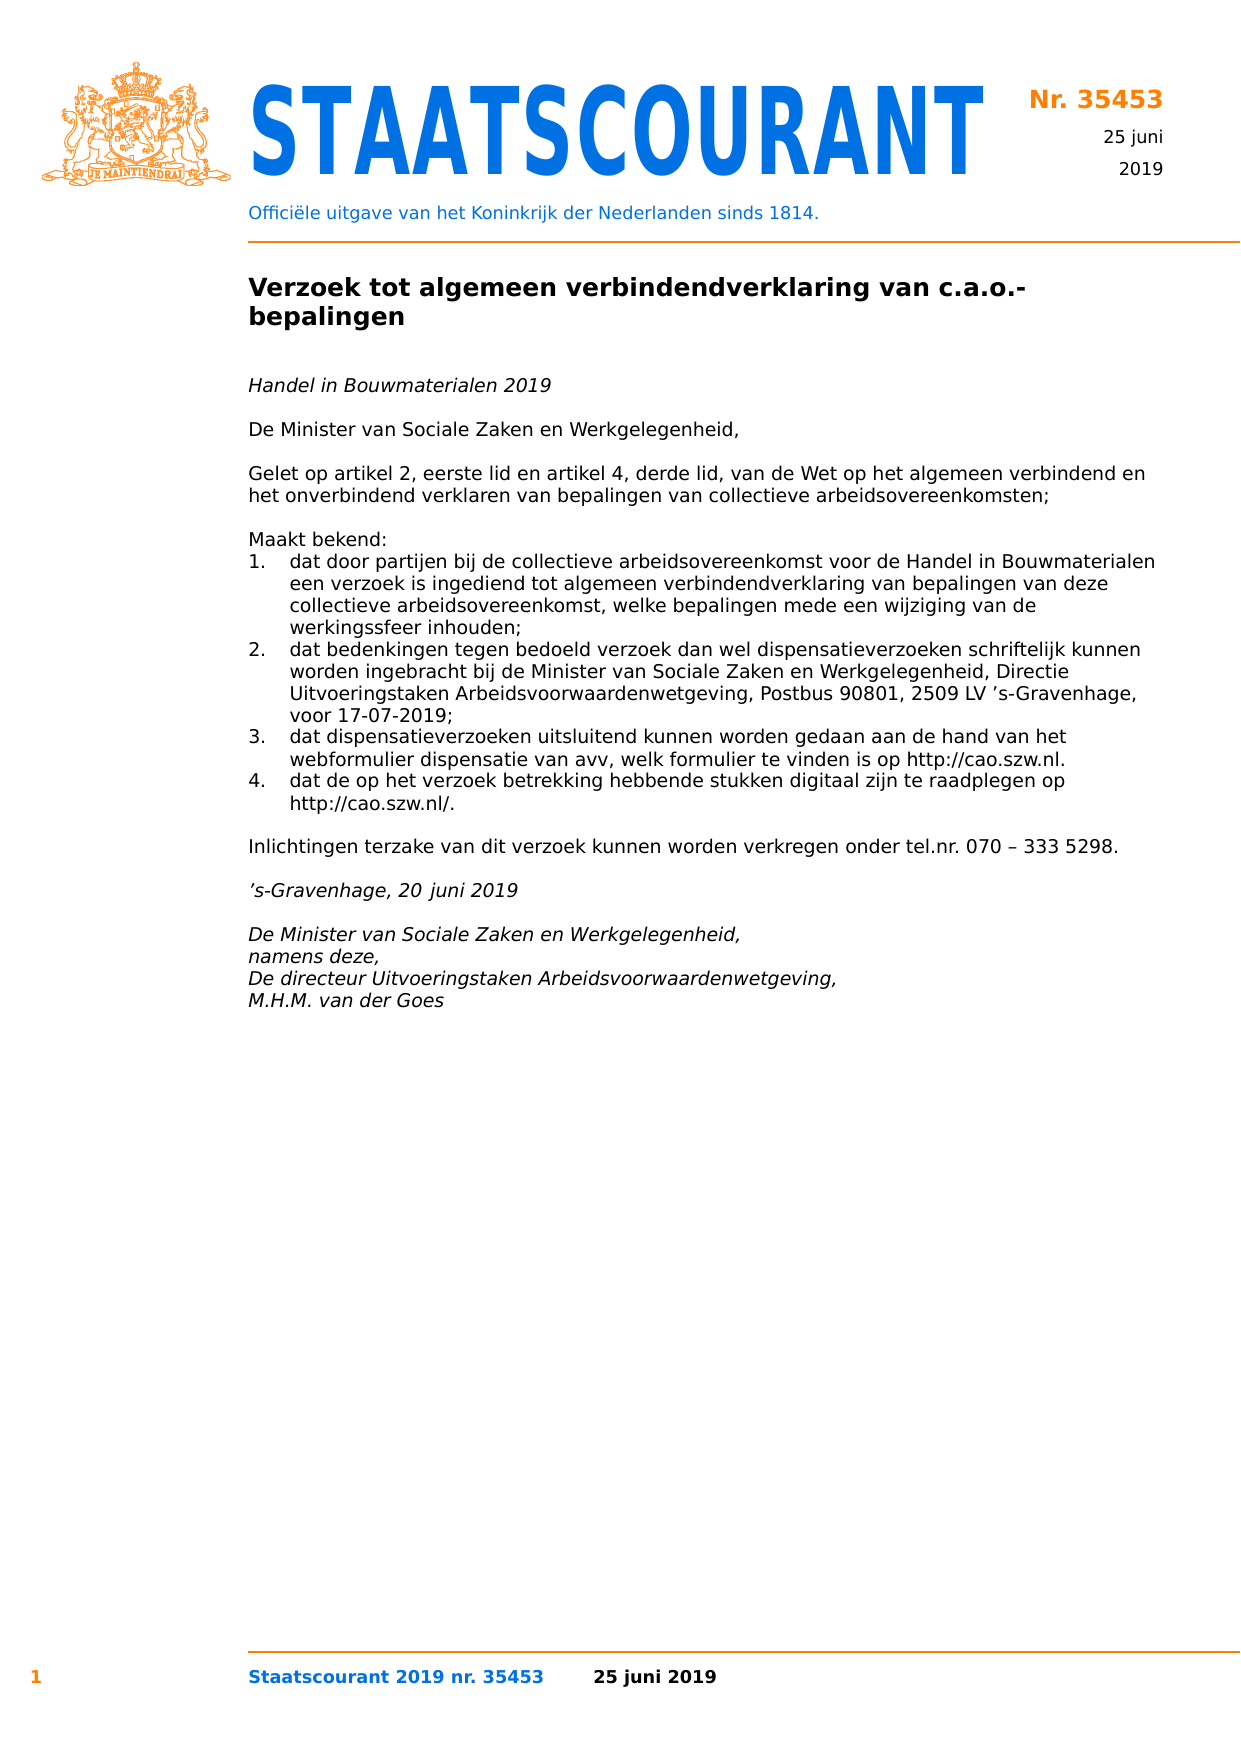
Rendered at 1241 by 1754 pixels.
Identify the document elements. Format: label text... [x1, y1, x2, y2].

text 1. dat door partijen bij de collectieve arbeidsovereenkomst voor de Handel in Bouwmaterialen een verzoek is ingediend tot algemeen verbindendverklaring van bepalingen van deze collectieve arbeidsovereenkomst, welke bepalingen mede een wijziging van de werkingssfeer inhouden; [248, 551, 1163, 638]
table_header STAATSCOURANT [248, 62, 998, 203]
table_cell 2019 [998, 153, 1240, 203]
picture [41, 62, 231, 186]
text Inlichtingen terzake van dit verzoek kunnen worden verkregen onder tel.nr. 070 – 333 5298. [248, 836, 1163, 858]
text De Minister van Sociale Zaken en Werkgelegenheid, [248, 419, 1163, 441]
table_header [25, 62, 248, 241]
text Maakt bekend: [248, 529, 1163, 551]
table_cell 25 juni [998, 121, 1240, 153]
text 2. dat bedenkingen tegen bedoeld verzoek dan wel dispensatieverzoeken schriftelijk kunnen worden ingebracht bij de Minister van Sociale Zaken en Werkgelegenheid, Directie Uitvoeringstaken Arbeidsvoorwaardenwetgeving, Postbus 90801, 2509 LV ’s-Gravenhage, voor 17-07-2019; [248, 638, 1163, 726]
table_cell Officiële uitgave van het Koninkrijk der Nederlanden sinds 1814. [248, 203, 1240, 241]
text De Minister van Sociale Zaken en Werkgelegenheid, namens deze, De directeur Uitvoeringstaken Arbeidsvoorwaardenwetgeving, M.H.M. van der Goes [248, 924, 1163, 1012]
text ’s-Gravenhage, 20 juni 2019 [248, 880, 1163, 902]
text Gelet op artikel 2, eerste lid en artikel 4, derde lid, van de Wet op het algemeen verbindend en het onverbindend verklaren van bepalingen van collectieve arbeidsovereenkomsten; [248, 463, 1163, 507]
table_header Nr. 35453 [998, 62, 1240, 121]
text 4. dat de op het verzoek betrekking hebbende stukken digitaal zijn te raadplegen op http://cao.szw.nl/. [248, 770, 1163, 814]
text 3. dat dispensatieverzoeken uitsluitend kunnen worden gedaan aan de hand van het webformulier dispensatie van avv, welk formulier te vinden is op http://cao.szw.nl. [248, 726, 1163, 770]
text Handel in Bouwmaterialen 2019 [248, 375, 1163, 397]
subtitle Verzoek tot algemeen verbindendverklaring van c.a.o.-bepalingen [248, 273, 1163, 331]
